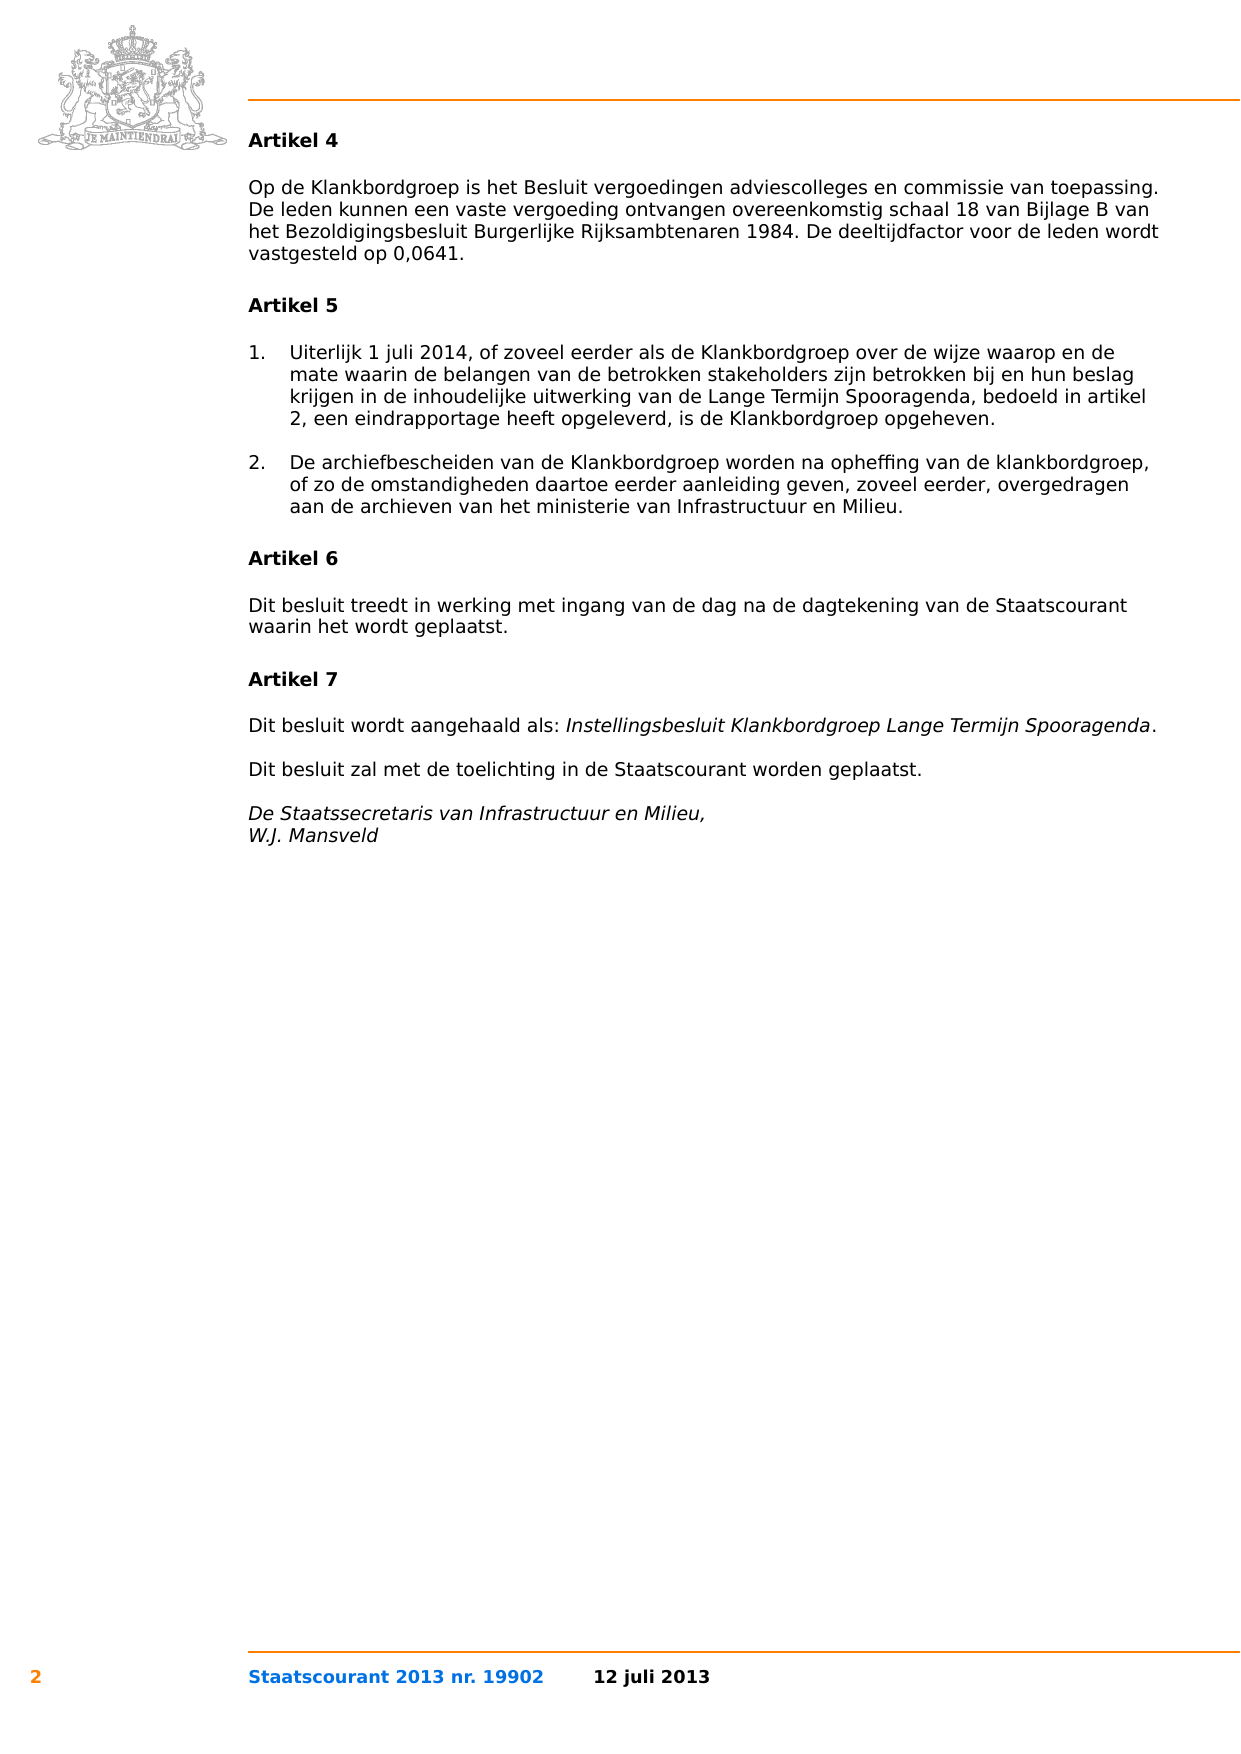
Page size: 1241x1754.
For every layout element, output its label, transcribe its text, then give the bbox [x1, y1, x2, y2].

text Dit besluit treedt in werking met ingang van de dag na de dagtekening van de Staatscourant waarin het wordt geplaatst. [248, 594, 1163, 638]
subtitle Artikel 7 [248, 668, 1163, 690]
subtitle Artikel 6 [248, 547, 1163, 569]
text Dit besluit zal met de toelichting in de Staatscourant worden geplaatst. [248, 759, 1163, 781]
text 2. De archiefbescheiden van de Klankbordgroep worden na opheffing van de klankbordgroep, of zo de omstandigheden daartoe eerder aanleiding geven, zoveel eerder, overgedragen aan de archieven van het ministerie van Infrastructuur en Milieu. [248, 452, 1163, 517]
text 1. Uiterlijk 1 juli 2014, of zoveel eerder als de Klankbordgroep over de wijze waarop en de mate waarin de belangen van de betrokken stakeholders zijn betrokken bij en hun beslag krijgen in de inhoudelijke uitwerking van de Lange Termijn Spooragenda, bedoeld in artikel 2, een eindrapportage heeft opgeleverd, is de Klankbordgroep opgeheven. [248, 342, 1163, 430]
subtitle Artikel 5 [248, 295, 1163, 317]
text De Staatssecretaris van Infrastructuur en Milieu, W.J. Mansveld [248, 803, 1163, 847]
picture [38, 25, 227, 150]
subtitle Artikel 4 [248, 130, 1163, 152]
text Op de Klankbordgroep is het Besluit vergoedingen adviescolleges en commissie van toepassing. De leden kunnen een vaste vergoeding ontvangen overeenkomstig schaal 18 van Bijlage B van het Bezoldigingsbesluit Burgerlijke Rijksambtenaren 1984. De deeltijdfactor voor de leden wordt vastgesteld op 0,0641. [248, 177, 1163, 265]
text Dit besluit wordt aangehaald als: Instellingsbesluit Klankbordgroep Lange Termijn Spooragenda. [248, 715, 1163, 737]
